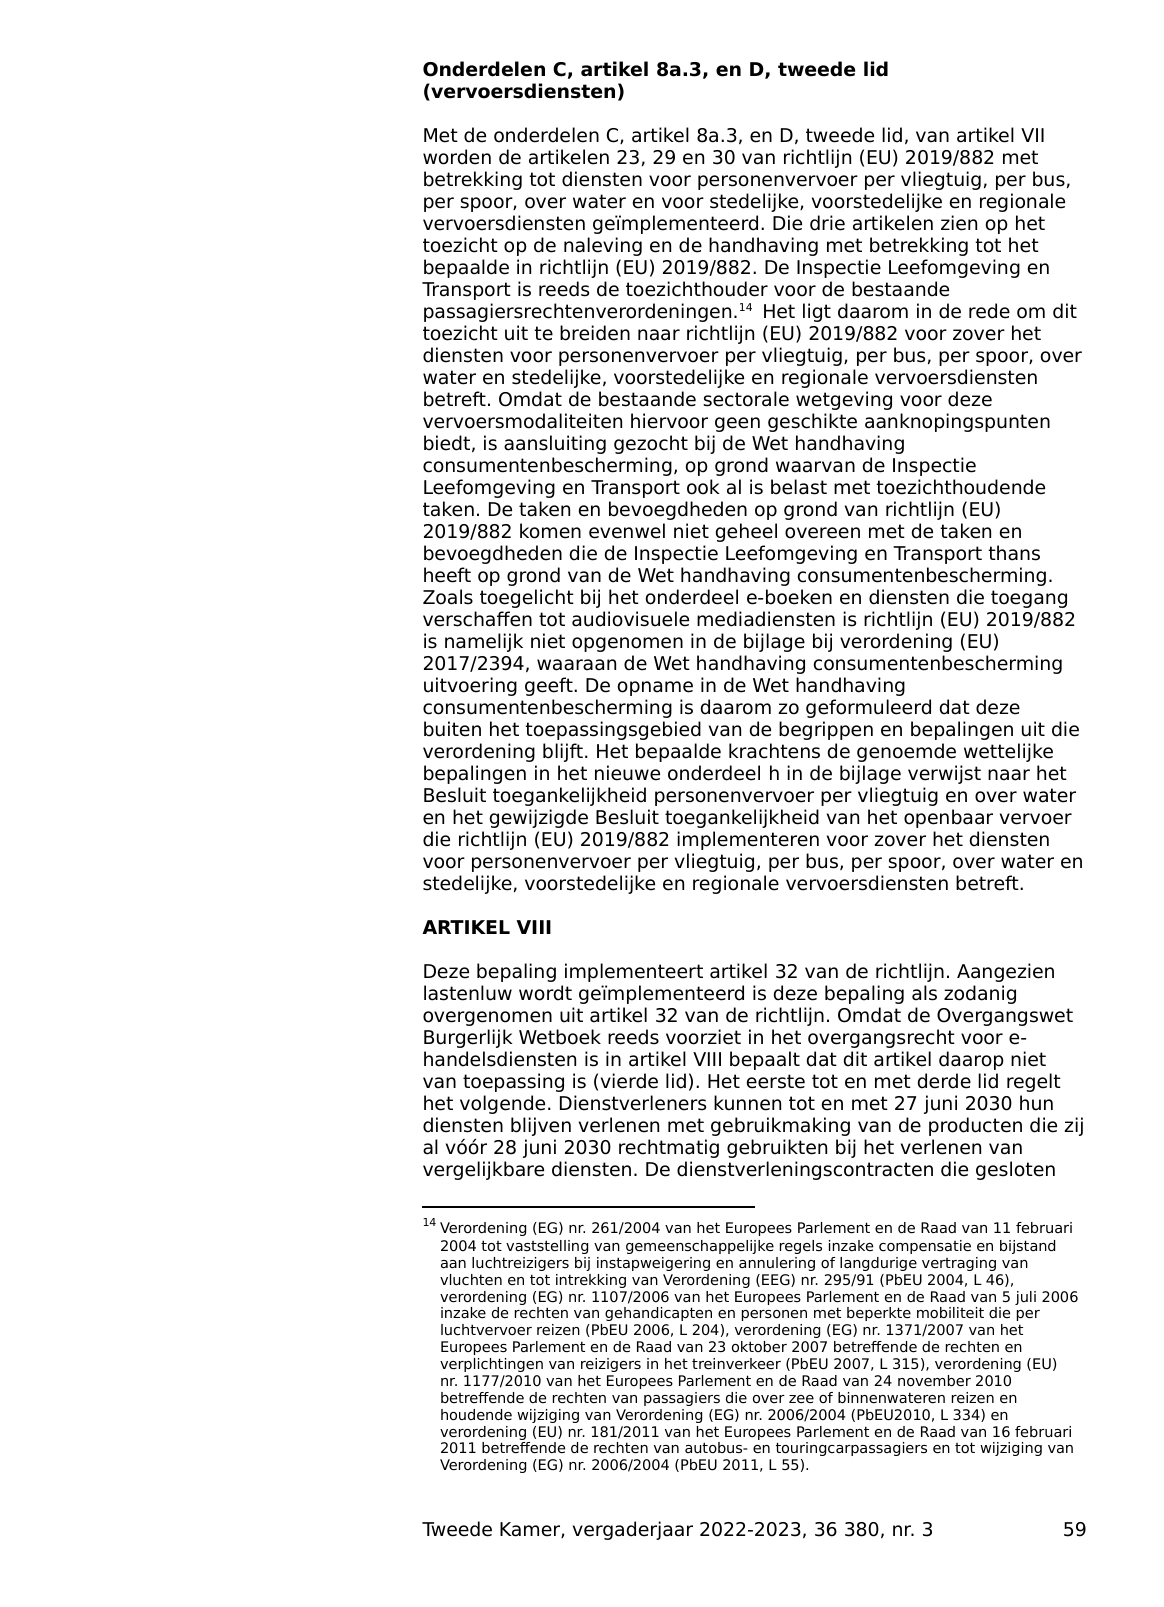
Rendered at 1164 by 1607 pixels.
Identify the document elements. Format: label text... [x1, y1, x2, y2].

subtitle ARTIKEL VIII [422, 917, 1087, 939]
text Verordening (EG) nr. 261/2004 van het Europees Parlement en de Raad van 11 februari 2004 tot vaststelling van gemeenschappelijke regels inzake compensatie en bijstand aan luchtreizigers bij instapweigering en annulering of langdurige vertraging van vluchten en tot intrekking van Verordening (EEG) nr. 295/91 (PbEU 2004, L 46), verordening (EG) nr. 1107/2006 van het Europees Parlement en de Raad van 5 juli 2006 inzake de rechten van gehandicapten en personen met beperkte mobiliteit die per luchtvervoer reizen (PbEU 2006, L 204), verordening (EG) nr. 1371/2007 van het Europees Parlement en de Raad van 23 oktober 2007 betreffende de rechten en verplichtingen van reizigers in het treinverkeer (PbEU 2007, L 315), verordening (EU) nr. 1177/2010 van het Europees Parlement en de Raad van 24 november 2010 betreffende de rechten van passagiers die over zee of binnenwateren reizen en houdende wijziging van Verordening (EG) nr. 2006/2004 (PbEU2010, L 334) en verordening (EU) nr. 181/2011 van het Europees Parlement en de Raad van 16 februari 2011 betreffende de rechten van autobus- en touringcarpassagiers en tot wijziging van Verordening (EG) nr. 2006/2004 (PbEU 2011, L 55). [422, 1216, 1087, 1474]
text Met de onderdelen C, artikel 8a.3, en D, tweede lid, van artikel VII worden de artikelen 23, 29 en 30 van richtlijn (EU) 2019/882 met betrekking tot diensten voor personenvervoer per vliegtuig, per bus, per spoor, over water en voor stedelijke, voorstedelijke en regionale vervoersdiensten geïmplementeerd. Die drie artikelen zien op het toezicht op de naleving en de handhaving met betrekking tot het bepaalde in richtlijn (EU) 2019/882. De Inspectie Leefomgeving en Transport is reeds de toezichthouder voor de bestaande passagiersrechtenverordeningen. Het ligt daarom in de rede om dit toezicht uit te breiden naar richtlijn (EU) 2019/882 voor zover het diensten voor personenvervoer per vliegtuig, per bus, per spoor, over water en stedelijke, voorstedelijke en regionale vervoersdiensten betreft. Omdat de bestaande sectorale wetgeving voor deze vervoersmodaliteiten hiervoor geen geschikte aanknopingspunten biedt, is aansluiting gezocht bij de Wet handhaving consumentenbescherming, op grond waarvan de Inspectie Leefomgeving en Transport ook al is belast met toezichthoudende taken. De taken en bevoegdheden op grond van richtlijn (EU) 2019/882 komen evenwel niet geheel overeen met de taken en bevoegdheden die de Inspectie Leefomgeving en Transport thans heeft op grond van de Wet handhaving consumentenbescherming. Zoals toegelicht bij het onderdeel e-boeken en diensten die toegang verschaffen tot audiovisuele mediadiensten is richtlijn (EU) 2019/882 is namelijk niet opgenomen in de bijlage bij verordening (EU) 2017/2394, waaraan de Wet handhaving consumentenbescherming uitvoering geeft. De opname in de Wet handhaving consumentenbescherming is daarom zo geformuleerd dat deze buiten het toepassingsgebied van de begrippen en bepalingen uit die verordening blijft. Het bepaalde krachtens de genoemde wettelijke bepalingen in het nieuwe onderdeel h in de bijlage verwijst naar het Besluit toegankelijkheid personenvervoer per vliegtuig en over water en het gewijzigde Besluit toegankelijkheid van het openbaar vervoer die richtlijn (EU) 2019/882 implementeren voor zover het diensten voor personenvervoer per vliegtuig, per bus, per spoor, over water en stedelijke, voorstedelijke en regionale vervoersdiensten betreft. [422, 125, 1087, 894]
subtitle Onderdelen C, artikel 8a.3, en D, tweede lid (vervoersdiensten) [422, 59, 1087, 103]
text Deze bepaling implementeert artikel 32 van de richtlijn. Aangezien lastenluw wordt geïmplementeerd is deze bepaling als zodanig overgenomen uit artikel 32 van de richtlijn. Omdat de Overgangswet Burgerlijk Wetboek reeds voorziet in het overgangsrecht voor e-handelsdiensten is in artikel VIII bepaalt dat dit artikel daarop niet van toepassing is (vierde lid). Het eerste tot en met derde lid regelt het volgende. Dienstverleners kunnen tot en met 27 juni 2030 hun diensten blijven verlenen met gebruikmaking van de producten die zij al vóór 28 juni 2030 rechtmatig gebruikten bij het verlenen van vergelijkbare diensten. De dienstverleningscontracten die gesloten [422, 961, 1087, 1181]
